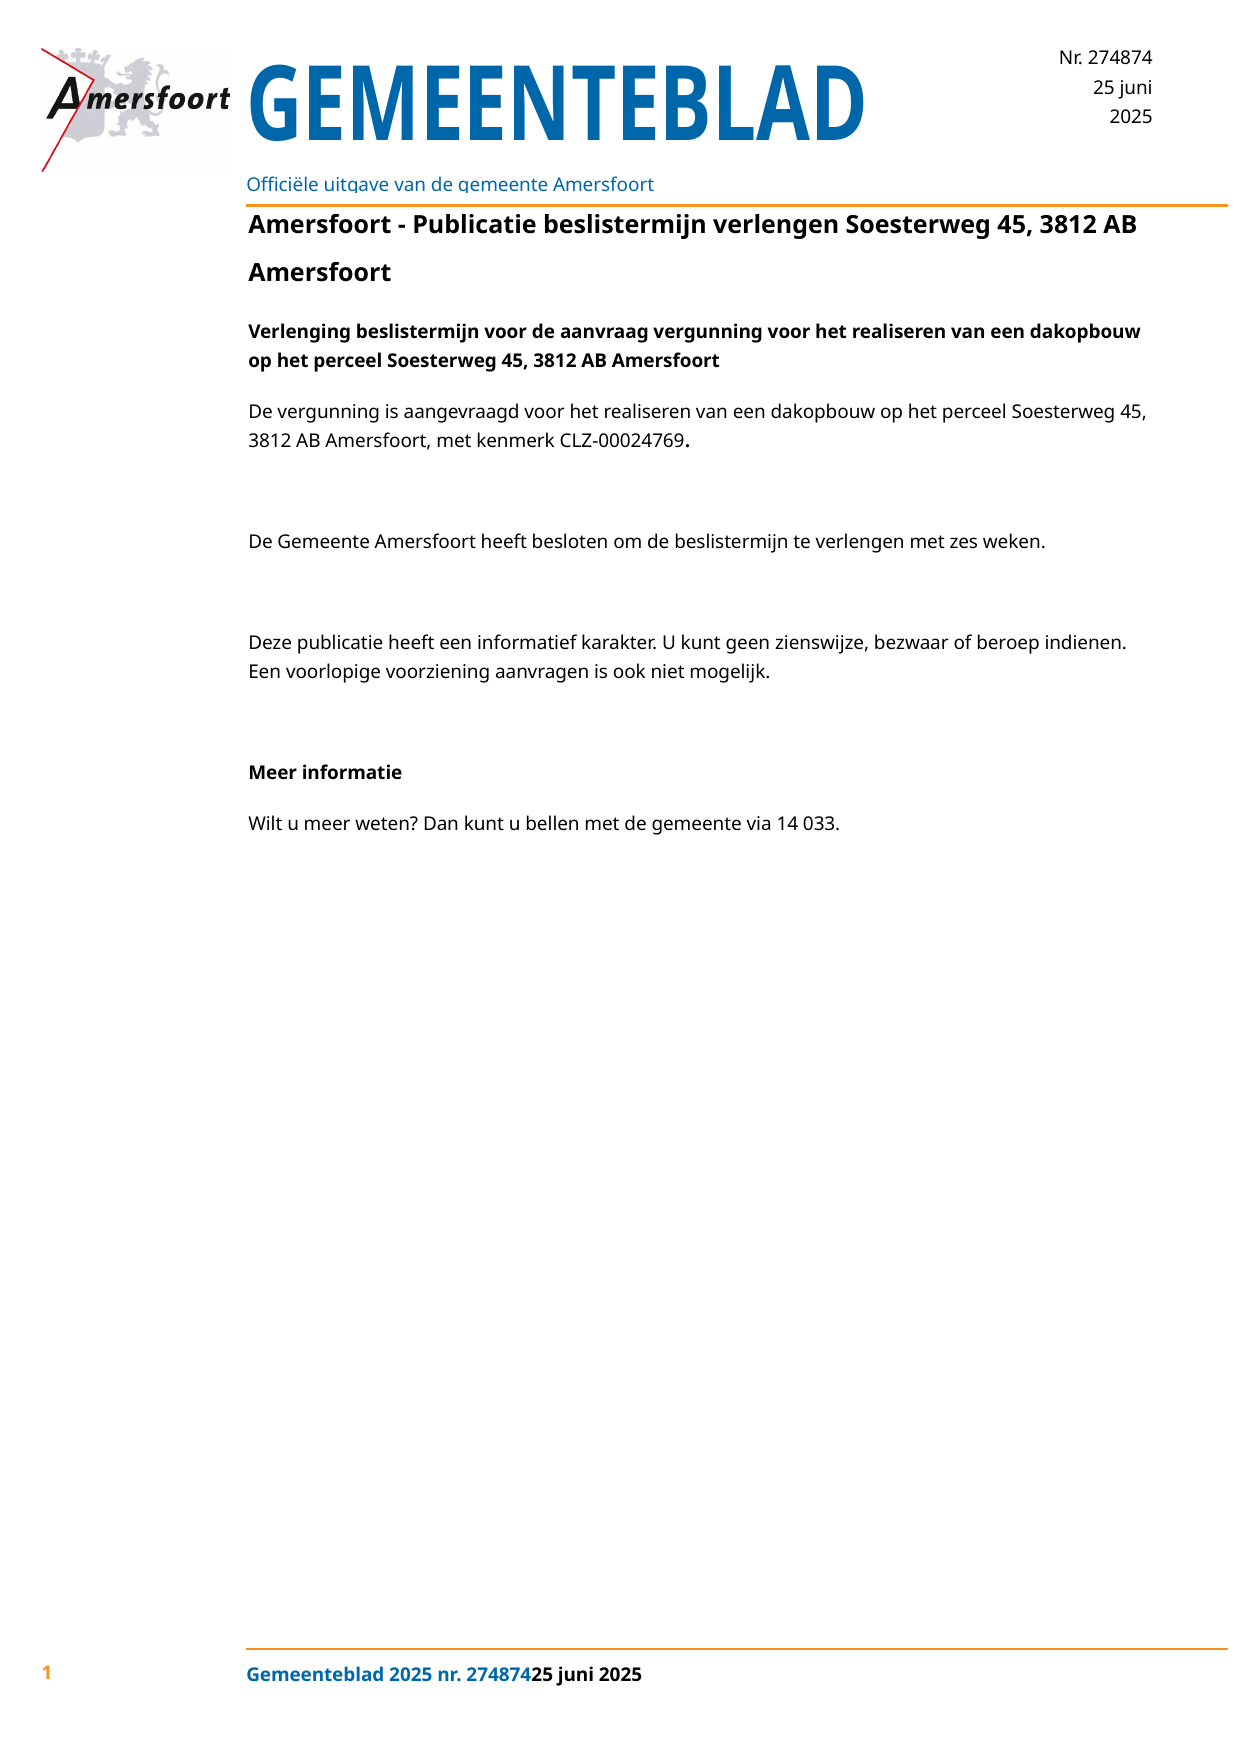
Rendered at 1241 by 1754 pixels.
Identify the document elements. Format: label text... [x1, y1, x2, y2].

text Amersfoort - Publicatie beslistermijn verlengen Soesterweg 45, 3812 AB Amersfoort [248, 207, 1152, 288]
text Verlenging beslistermijn voor de aanvraag vergunning voor het realiseren van een dakopbouw op het perceel Soesterweg 45, 3812 AB Amersfoort [248, 318, 1152, 373]
text Deze publicatie heeft een informatief karakter. U kunt geen zienswijze, bezwaar of beroep indienen. Een voorlopige voorziening aanvragen is ook niet mogelijk. [248, 629, 1152, 684]
text Wilt u meer weten? Dan kunt u bellen met de gemeente via 14 033. [248, 810, 1152, 836]
picture [41, 47, 231, 172]
text Meer informatie [248, 759, 1152, 785]
text De vergunning is aangevraagd voor het realiseren van een dakopbouw op het perceel Soesterweg 45, 3812 AB Amersfoort, met kenmerk CLZ-00024769. [248, 398, 1152, 453]
text De Gemeente Amersfoort heeft besloten om de beslistermijn te verlengen met zes weken. [248, 528, 1152, 554]
